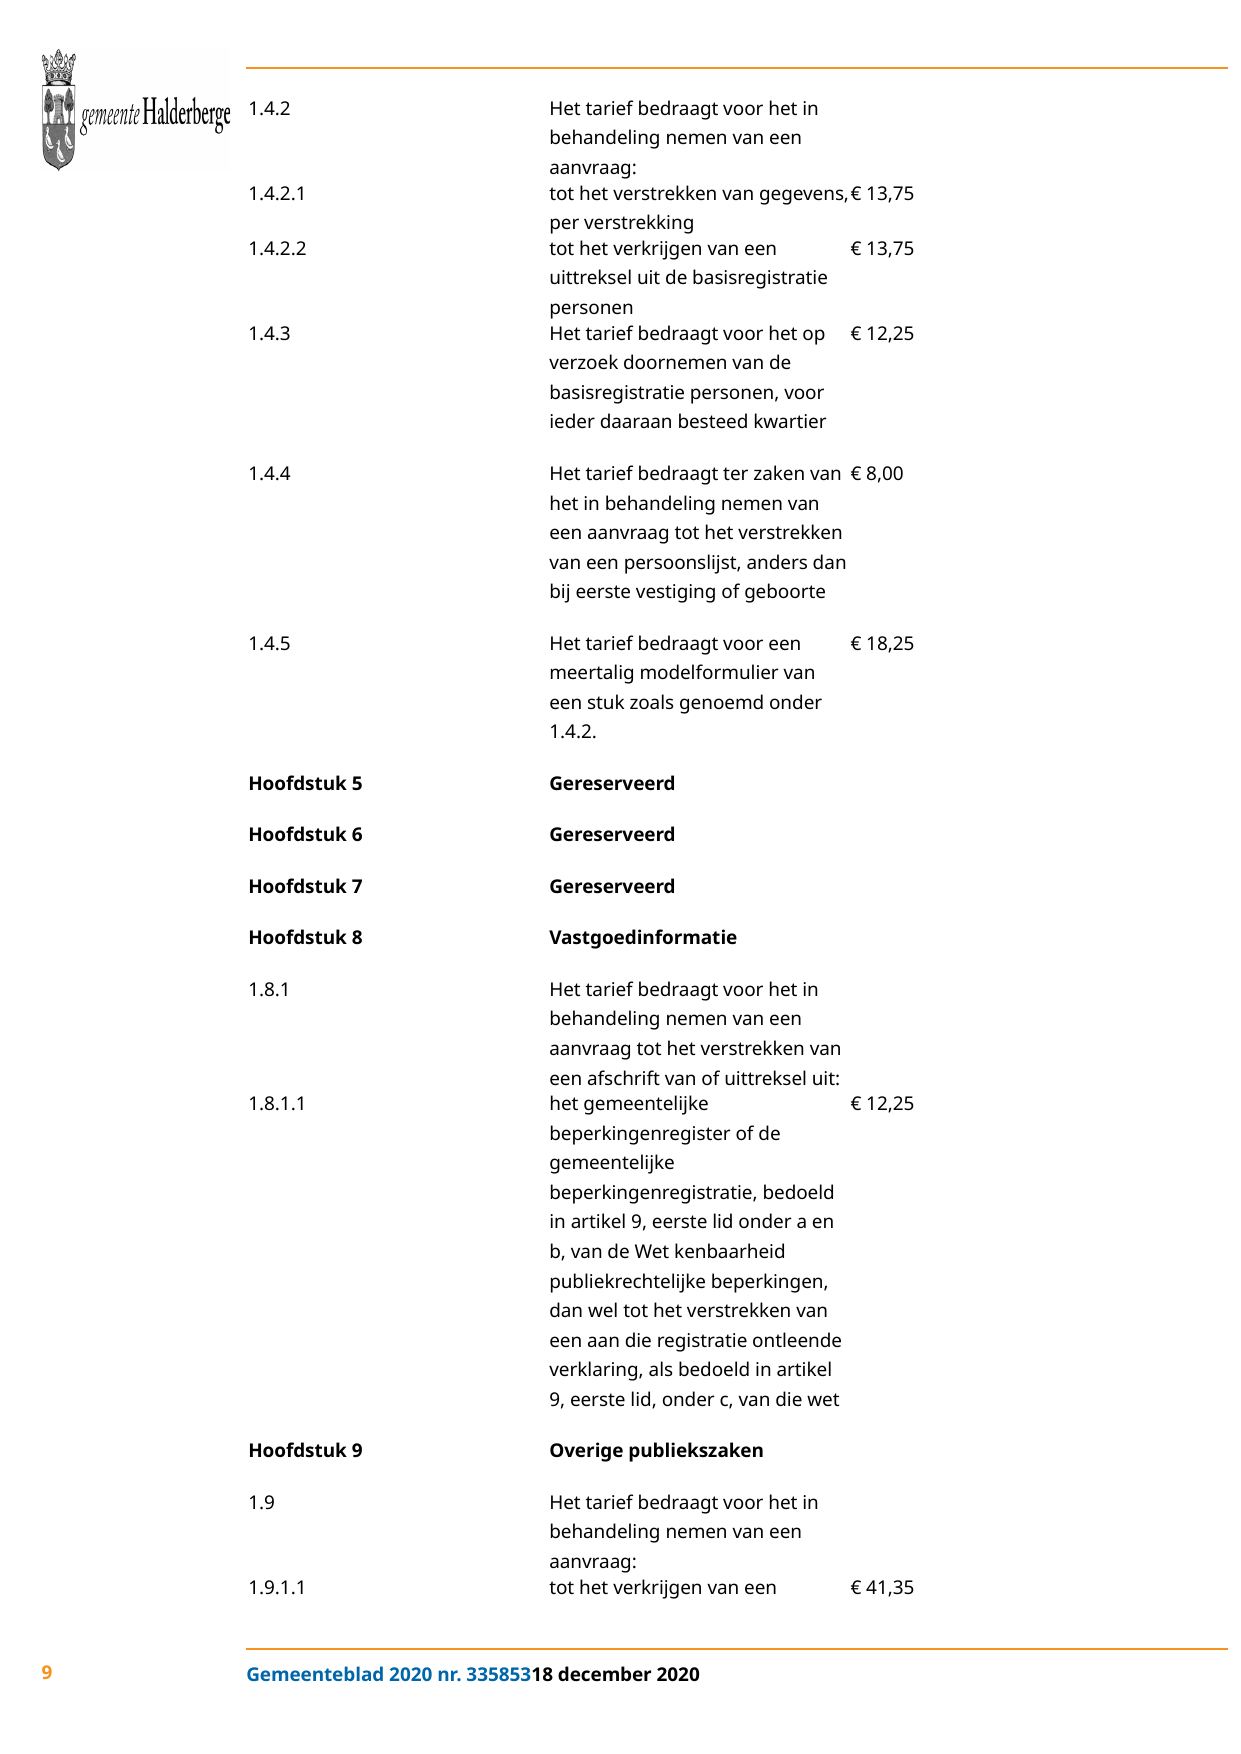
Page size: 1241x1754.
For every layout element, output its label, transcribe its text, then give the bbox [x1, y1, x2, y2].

table_cell [549, 899, 850, 924]
table_cell [850, 822, 1152, 847]
table_cell [248, 847, 549, 873]
table_cell tot het verkrijgen van een [549, 1574, 850, 1600]
table_cell Hoofdstuk 9 [248, 1438, 549, 1463]
table_cell [549, 950, 850, 976]
table_cell Hoofdstuk 8 [248, 925, 549, 950]
table_cell 1.4.2 [248, 95, 549, 180]
table_cell 1.4.2.1 [248, 180, 549, 235]
table_cell [850, 770, 1152, 796]
table_cell [850, 1412, 1152, 1438]
table_cell [549, 796, 850, 822]
table_cell het gemeentelijke beperkingenregister of de gemeentelijke beperkingenregistratie, bedoeld in artikel 9, eerste lid onder a en b, van de Wet kenbaarheid publiekrechtelijke beperkingen, dan wel tot het verstrekken van een aan die registratie ontleende verklaring, als bedoeld in artikel 9, eerste lid, onder c, van die wet [549, 1090, 850, 1412]
table_cell [850, 899, 1152, 924]
table_cell € 13,75 [850, 180, 1152, 235]
table_cell [248, 604, 549, 630]
table_cell € 13,75 [850, 235, 1152, 320]
table_cell [549, 744, 850, 770]
table_cell Hoofdstuk 6 [248, 822, 549, 847]
table_cell Het tarief bedraagt ter zaken van het in behandeling nemen van een aanvraag tot het verstrekken van een persoonslijst, anders dan bij eerste vestiging of geboorte [549, 460, 850, 604]
table_cell Het tarief bedraagt voor het in behandeling nemen van een aanvraag: [549, 1489, 850, 1574]
table_cell [850, 1489, 1152, 1574]
table_cell € 12,25 [850, 1090, 1152, 1412]
table_cell € 41,35 [850, 1574, 1152, 1600]
table_cell [850, 744, 1152, 770]
table_cell [850, 847, 1152, 873]
table_cell [850, 1438, 1152, 1463]
table_cell Het tarief bedraagt voor een meertalig modelformulier van een stuk zoals genoemd onder 1.4.2. [549, 630, 850, 744]
table_cell [850, 604, 1152, 630]
table_cell Hoofdstuk 7 [248, 873, 549, 899]
table_cell tot het verstrekken van gegevens, per verstrekking [549, 180, 850, 235]
table_cell [248, 434, 549, 460]
table_cell [549, 434, 850, 460]
table_cell [850, 95, 1152, 180]
table_cell Gereserveerd [549, 873, 850, 899]
table_cell [850, 925, 1152, 950]
table_cell 1.8.1.1 [248, 1090, 549, 1412]
table_cell [248, 950, 549, 976]
table_cell Overige publiekszaken [549, 1438, 850, 1463]
table_cell [850, 434, 1152, 460]
picture [41, 47, 231, 172]
table_cell Vastgoedinformatie [549, 925, 850, 950]
table_cell [850, 950, 1152, 976]
table_cell € 8,00 [850, 460, 1152, 604]
table_cell 1.9.1.1 [248, 1574, 549, 1600]
table_cell [248, 1464, 549, 1489]
table_cell [248, 744, 549, 770]
table_cell 1.4.5 [248, 630, 549, 744]
table_cell € 12,25 [850, 320, 1152, 434]
table_cell tot het verkrijgen van een uittreksel uit de basisregistratie personen [549, 235, 850, 320]
table_cell 1.4.2.2 [248, 235, 549, 320]
table_cell [850, 976, 1152, 1090]
table_cell [850, 1464, 1152, 1489]
table_cell 1.4.4 [248, 460, 549, 604]
table_cell 1.9 [248, 1489, 549, 1574]
table_cell Gereserveerd [549, 822, 850, 847]
table_cell [549, 847, 850, 873]
table_cell [549, 1464, 850, 1489]
table_cell [549, 1412, 850, 1438]
table_cell 1.4.3 [248, 320, 549, 434]
table_cell [850, 873, 1152, 899]
table_cell [248, 796, 549, 822]
table_cell € 18,25 [850, 630, 1152, 744]
table_cell Het tarief bedraagt voor het in behandeling nemen van een aanvraag: [549, 95, 850, 180]
table_cell Het tarief bedraagt voor het op verzoek doornemen van de basisregistratie personen, voor ieder daaraan besteed kwartier [549, 320, 850, 434]
table_cell Gereserveerd [549, 770, 850, 796]
table_cell [248, 899, 549, 924]
table_cell [248, 1412, 549, 1438]
table_cell [549, 604, 850, 630]
table_cell Het tarief bedraagt voor het in behandeling nemen van een aanvraag tot het verstrekken van een afschrift van of uittreksel uit: [549, 976, 850, 1090]
table_cell [850, 796, 1152, 822]
table_cell Hoofdstuk 5 [248, 770, 549, 796]
table_cell 1.8.1 [248, 976, 549, 1090]
